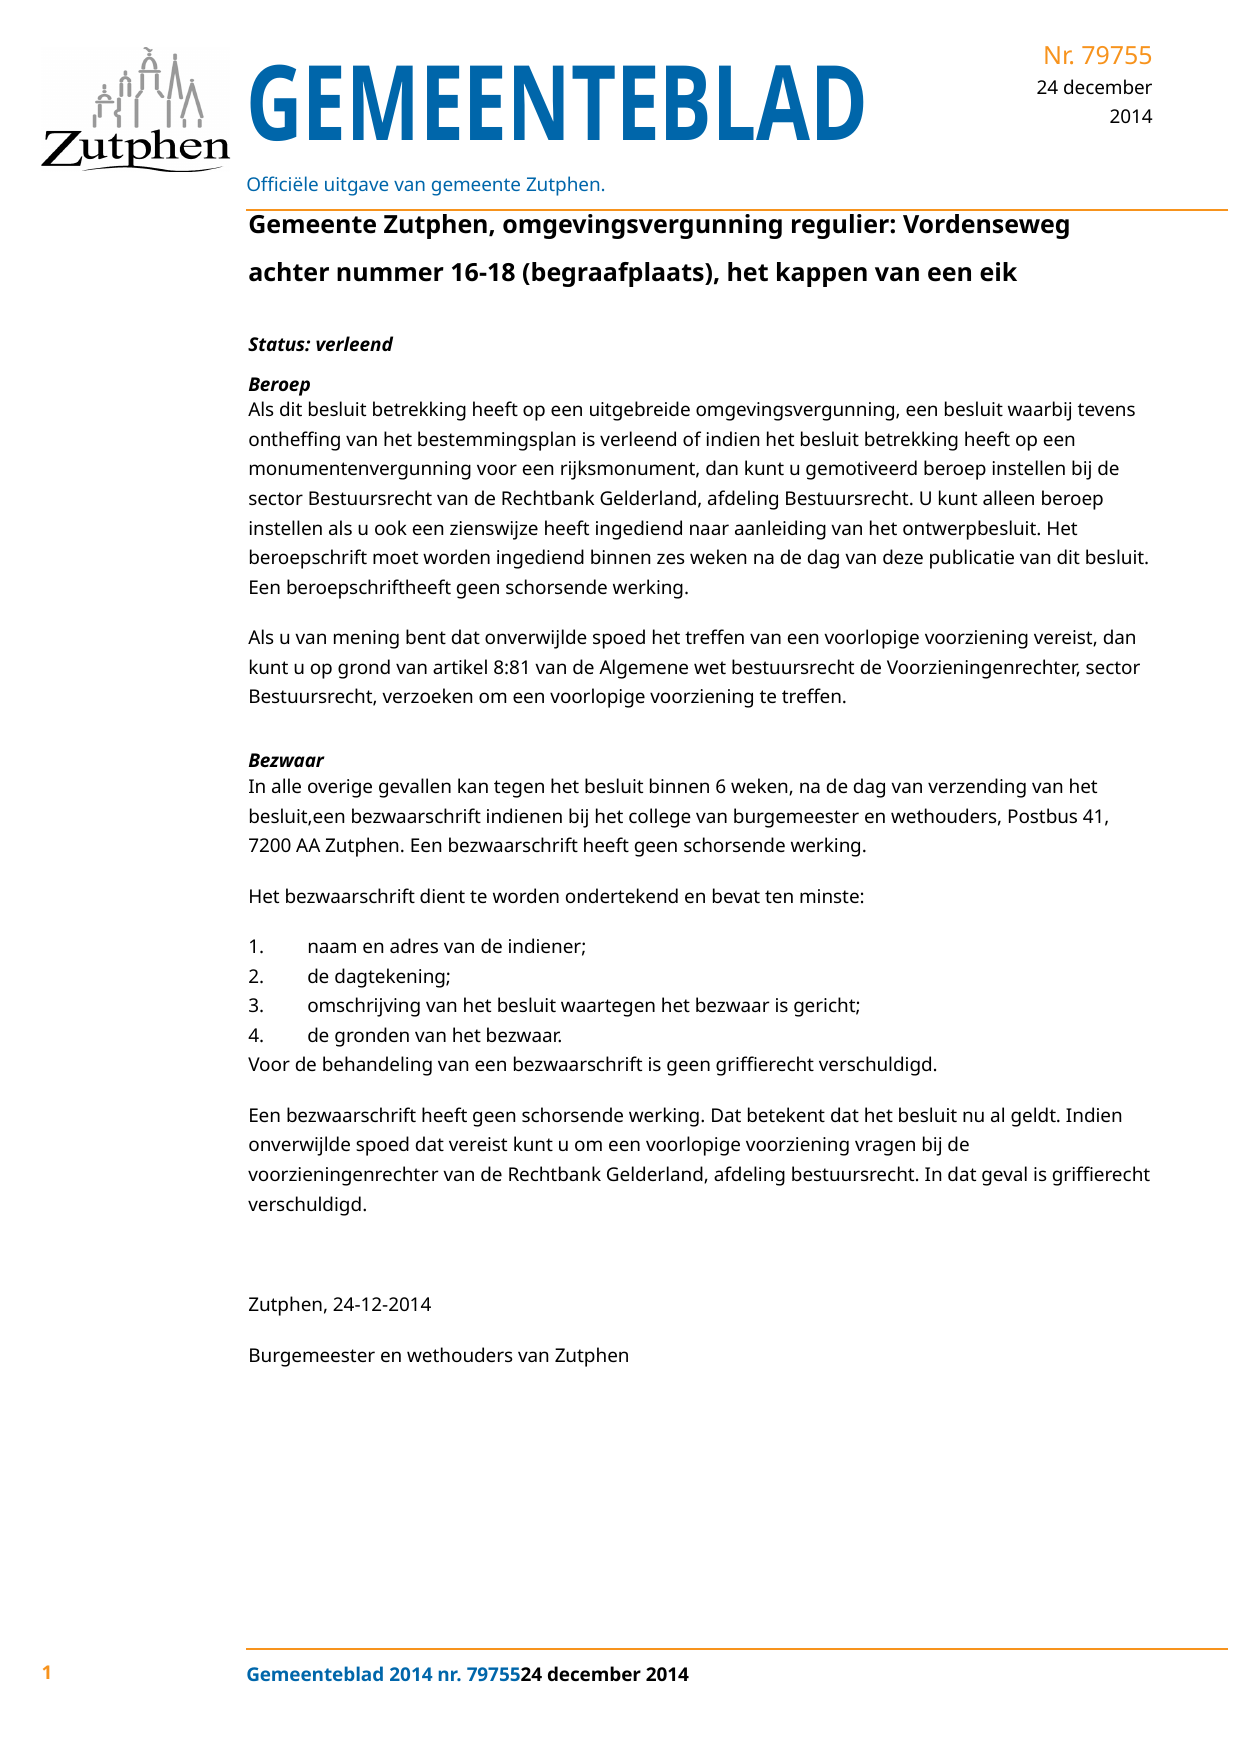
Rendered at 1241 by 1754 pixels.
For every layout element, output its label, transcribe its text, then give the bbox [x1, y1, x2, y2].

list de dagtekening; [248, 963, 1152, 988]
text Als u van mening bent dat onverwijlde spoed het treffen van een voorlopige voorziening vereist, dan kunt u op grond van artikel 8:81 van de Algemene wet bestuursrecht de Voorzieningenrechter, sector Bestuursrecht, verzoeken om een voorlopige voorziening te treffen. [248, 624, 1152, 709]
text Een bezwaarschrift heeft geen schorsende werking. Dat betekent dat het besluit nu al geldt. Indien onverwijlde spoed dat vereist kunt u om een voorlopige voorziening vragen bij de voorzieningenrechter van de Rechtbank Gelderland, afdeling bestuursrecht. In dat geval is griffierecht verschuldigd. [248, 1102, 1152, 1216]
list omschrijving van het besluit waartegen het bezwaar is gericht; [248, 992, 1152, 1018]
list naam en adres van de indiener; [248, 933, 1152, 959]
list de gronden van het bezwaar. [248, 1022, 1152, 1048]
text Voor de behandeling van een bezwaarschrift is geen griffierecht verschuldigd. [248, 1052, 1152, 1077]
text Het bezwaarschrift dient te worden ondertekend en bevat ten minste: [248, 883, 1152, 908]
picture [41, 47, 231, 172]
text Gemeente Zutphen, omgevingsvergunning regulier: Vordenseweg achter nummer 16-18 (begraafplaats), het kappen van een eik [248, 211, 1152, 288]
text Bezwaar [248, 747, 1152, 773]
text In alle overige gevallen kan tegen het besluit binnen 6 weken, na de dag van verzending van het besluit,een bezwaarschrift indienen bij het college van burgemeester en wethouders, Postbus 41, 7200 AA Zutphen. Een bezwaarschrift heeft geen schorsende werking. [248, 773, 1152, 858]
text Burgemeester en wethouders van Zutphen [248, 1342, 1152, 1368]
text Zutphen, 24-12-2014 [248, 1292, 1152, 1317]
text Status: verleend [248, 331, 1152, 357]
text Als dit besluit betrekking heeft op een uitgebreide omgevingsvergunning, een besluit waarbij tevens ontheffing van het bestemmingsplan is verleend of indien het besluit betrekking heeft op een monumentenvergunning voor een rijksmonument, dan kunt u gemotiveerd beroep instellen bij de sector Bestuursrecht van de Rechtbank Gelderland, afdeling Bestuursrecht. U kunt alleen beroep instellen als u ook een zienswijze heeft ingediend naar aanleiding van het ontwerpbesluit. Het beroepschrift moet worden ingediend binnen zes weken na de dag van deze publicatie van dit besluit. Een beroepschriftheeft geen schorsende werking. [248, 396, 1152, 600]
text Beroep [248, 371, 1152, 396]
